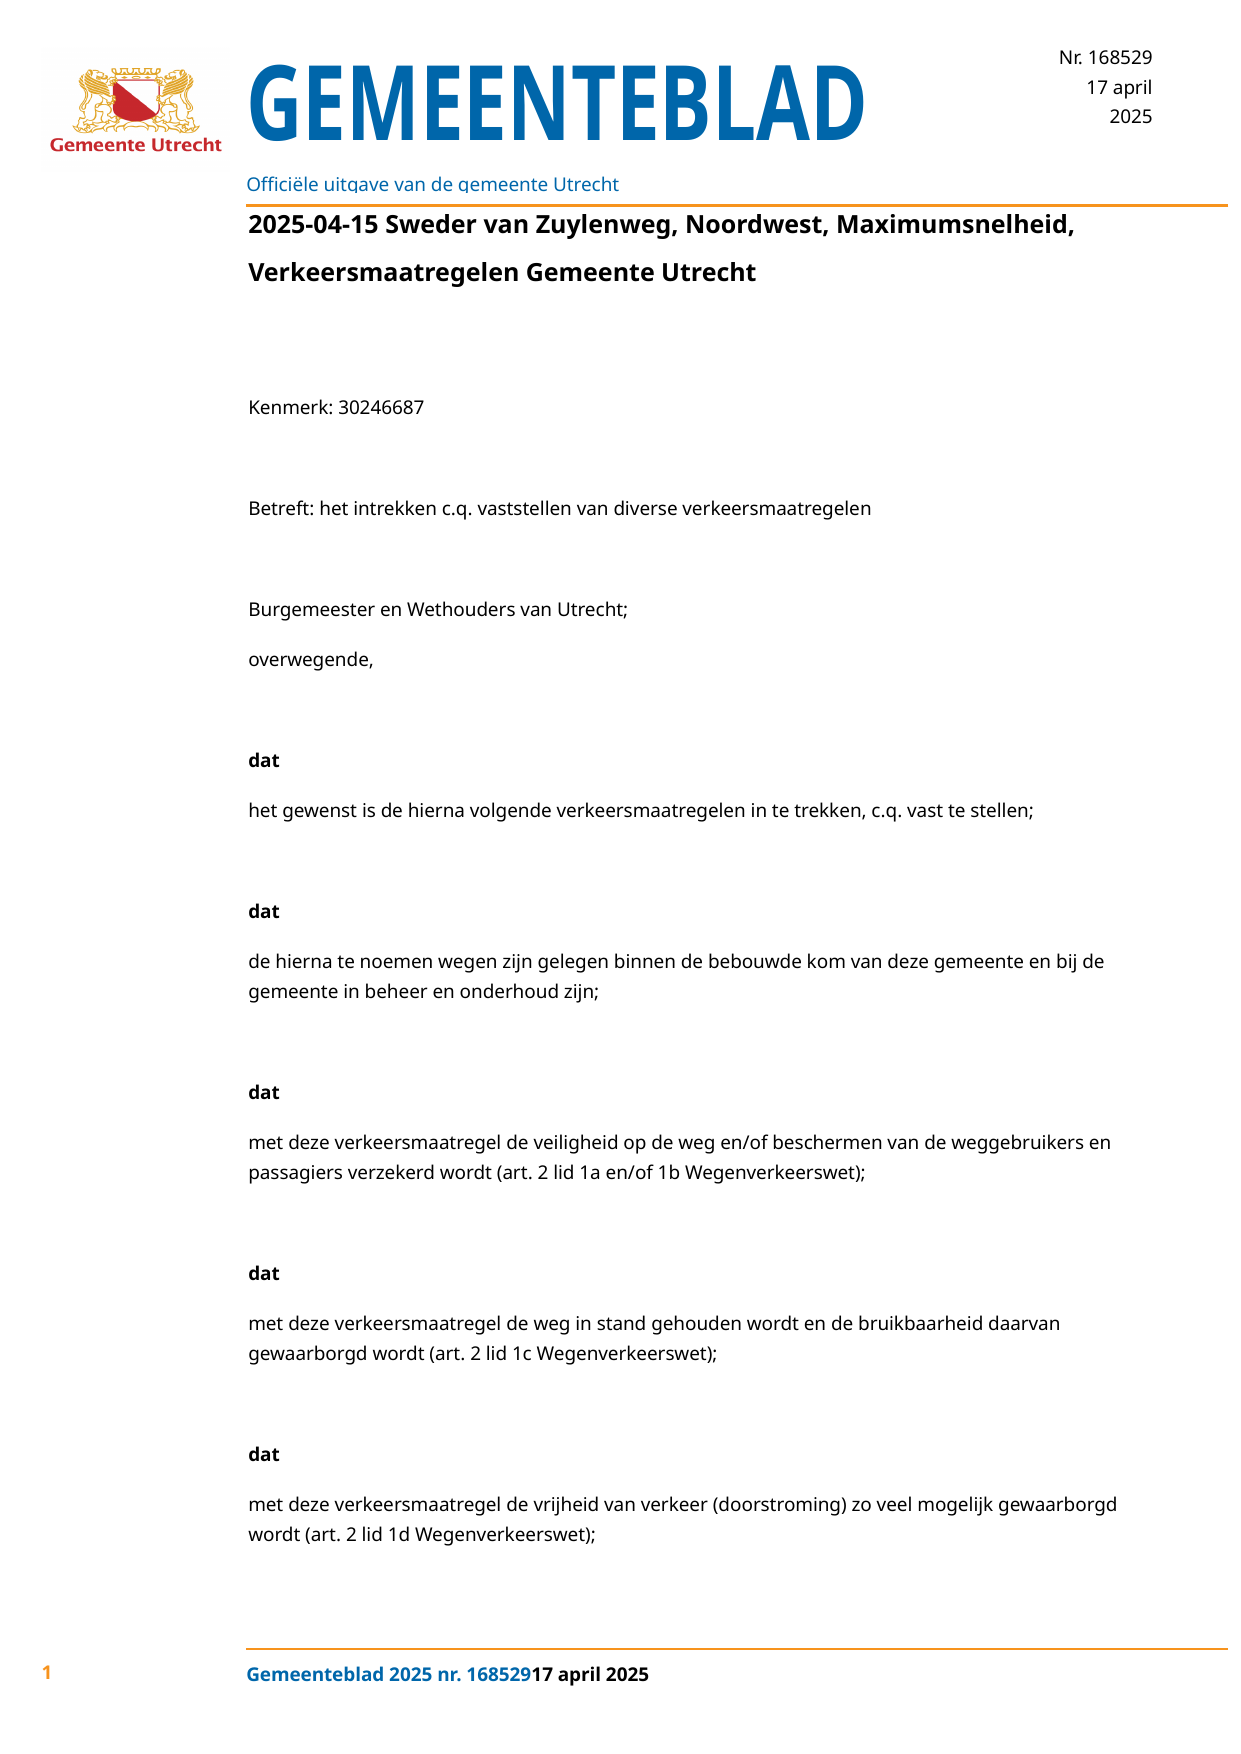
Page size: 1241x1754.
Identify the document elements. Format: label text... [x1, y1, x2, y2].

picture [41, 47, 231, 172]
text Burgemeester en Wethouders van Utrecht; [248, 596, 1152, 621]
text met deze verkeersmaatregel de vrijheid van verkeer (doorstroming) zo veel mogelijk gewaarborgd wordt (art. 2 lid 1d Wegenverkeerswet); [248, 1491, 1152, 1546]
text 2025-04-15 Sweder van Zuylenweg, Noordwest, Maximumsnelheid, Verkeersmaatregelen Gemeente Utrecht [248, 207, 1152, 288]
text overwegende, [248, 646, 1152, 672]
text de hierna te noemen wegen zijn gelegen binnen de bebouwde kom van deze gemeente en bij de gemeente in beheer en onderhoud zijn; [248, 949, 1152, 1004]
text dat [248, 898, 1152, 924]
text dat [248, 1260, 1152, 1286]
text met deze verkeersmaatregel de weg in stand gehouden wordt en de bruikbaarheid daarvan gewaarborgd wordt (art. 2 lid 1c Wegenverkeerswet); [248, 1310, 1152, 1366]
text dat [248, 747, 1152, 773]
text met deze verkeersmaatregel de veiligheid op de weg en/of beschermen van de weggebruikers en passagiers verzekerd wordt (art. 2 lid 1a en/of 1b Wegenverkeerswet); [248, 1129, 1152, 1185]
text Kenmerk: 30246687 [248, 394, 1152, 420]
text het gewenst is de hierna volgende verkeersmaatregelen in te trekken, c.q. vast te stellen; [248, 797, 1152, 823]
text Betreft: het intrekken c.q. vaststellen van diverse verkeersmaatregelen [248, 495, 1152, 521]
text dat [248, 1079, 1152, 1105]
text dat [248, 1441, 1152, 1466]
